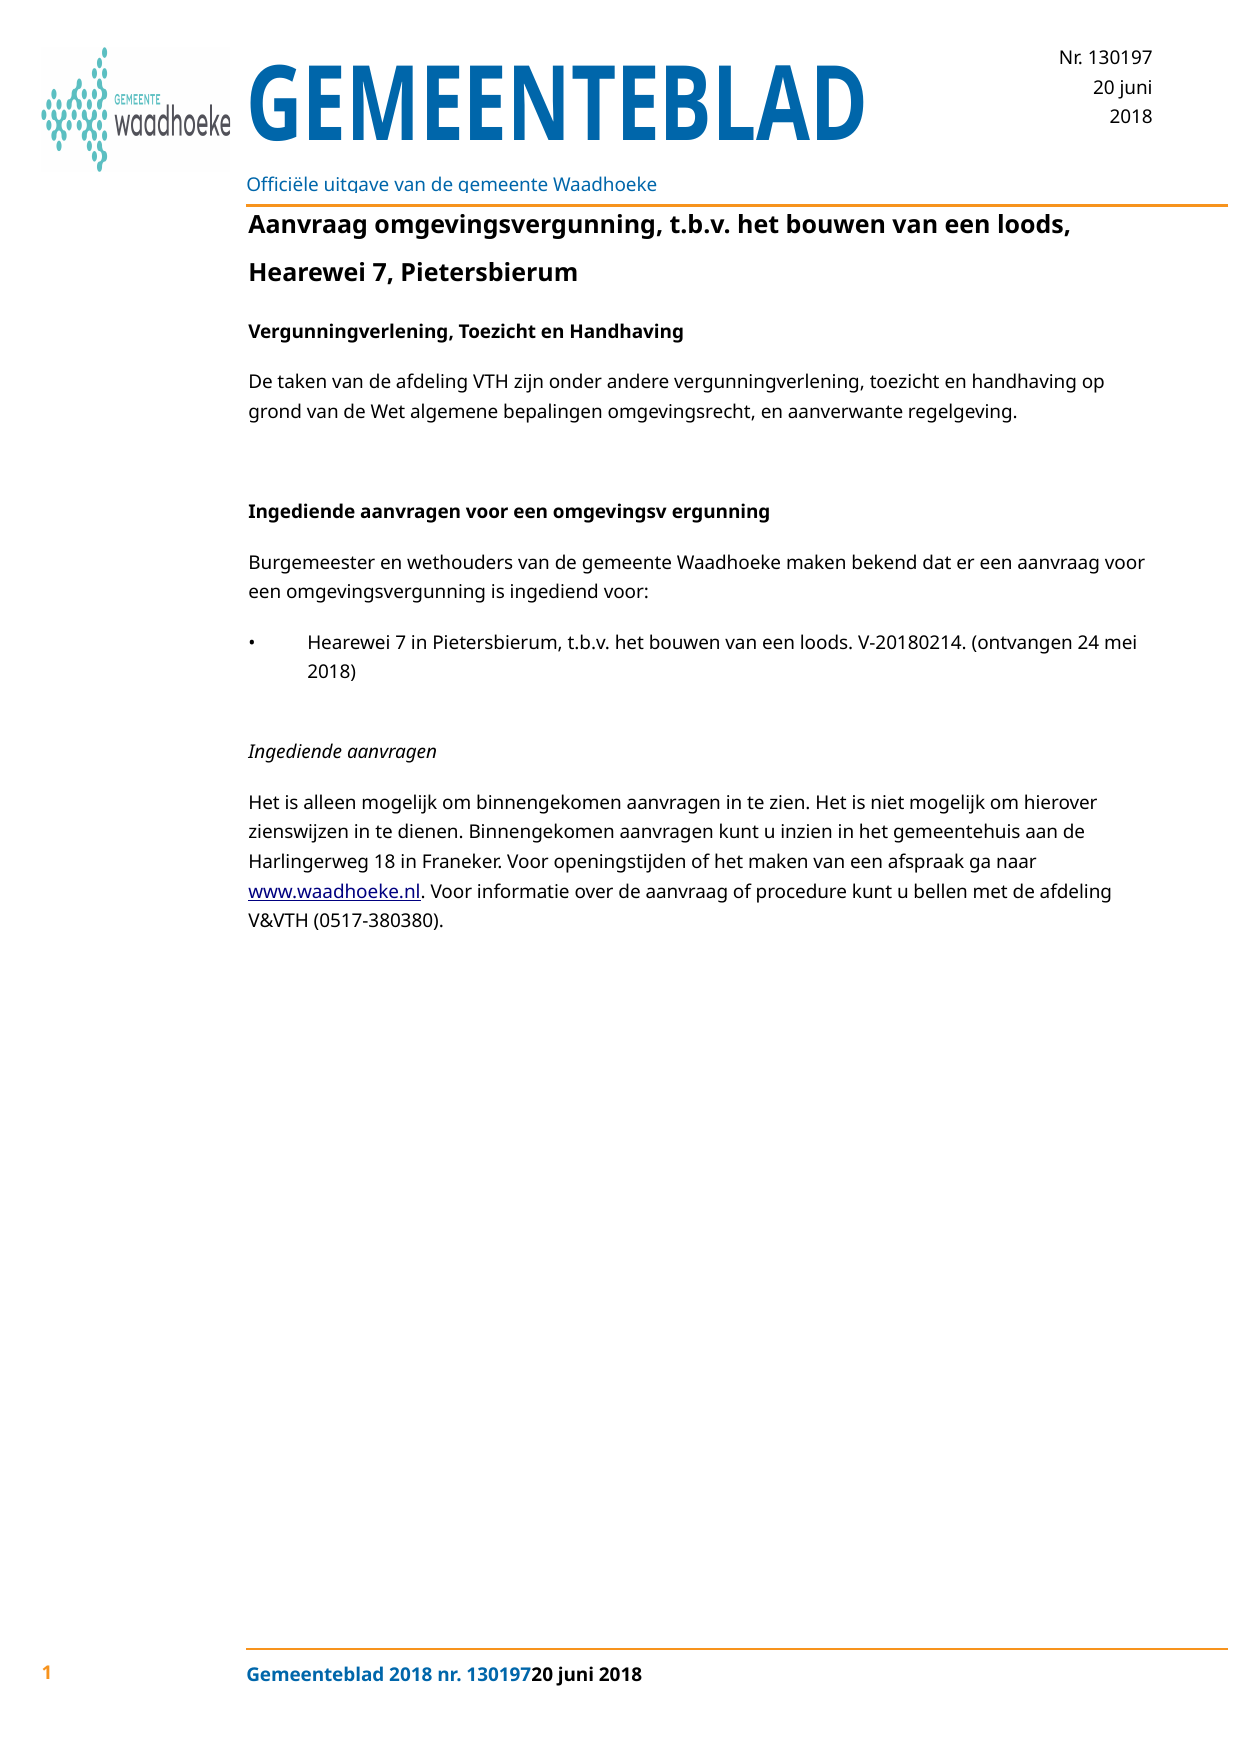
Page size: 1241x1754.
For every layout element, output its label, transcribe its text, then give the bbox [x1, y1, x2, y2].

picture [41, 47, 231, 172]
text Vergunningverlening, Toezicht en Handhaving [248, 318, 1152, 344]
text De taken van de afdeling VTH zijn onder andere vergunningverlening, toezicht en handhaving op grond van de Wet algemene bepalingen omgevingsrecht, en aanverwante regelgeving. [248, 368, 1152, 424]
text Ingediende aanvragen [248, 739, 1152, 764]
text Aanvraag omgevingsvergunning, t.b.v. het bouwen van een loods, Hearewei 7, Pietersbierum [248, 207, 1152, 288]
text Het is alleen mogelijk om binnengekomen aanvragen in te zien. Het is niet mogelijk om hierover zienswijzen in te dienen. Binnengekomen aanvragen kunt u inzien in het gemeentehuis aan de Harlingerweg 18 in Franeker. Voor openingstijden of het maken van een afspraak ga naar www.waadhoeke.nl. Voor informatie over de aanvraag of procedure kunt u bellen met de afdeling V&VTH (0517-380380). [248, 789, 1152, 933]
text Ingediende aanvragen voor een omgevingsv ergunning [248, 499, 1152, 524]
list Hearewei 7 in Pietersbierum, t.b.v. het bouwen van een loods. V-20180214. (ontvangen 24 mei 2018) [248, 629, 1152, 684]
text Burgemeester en wethouders van de gemeente Waadhoeke maken bekend dat er een aanvraag voor een omgevingsvergunning is ingediend voor: [248, 549, 1152, 604]
